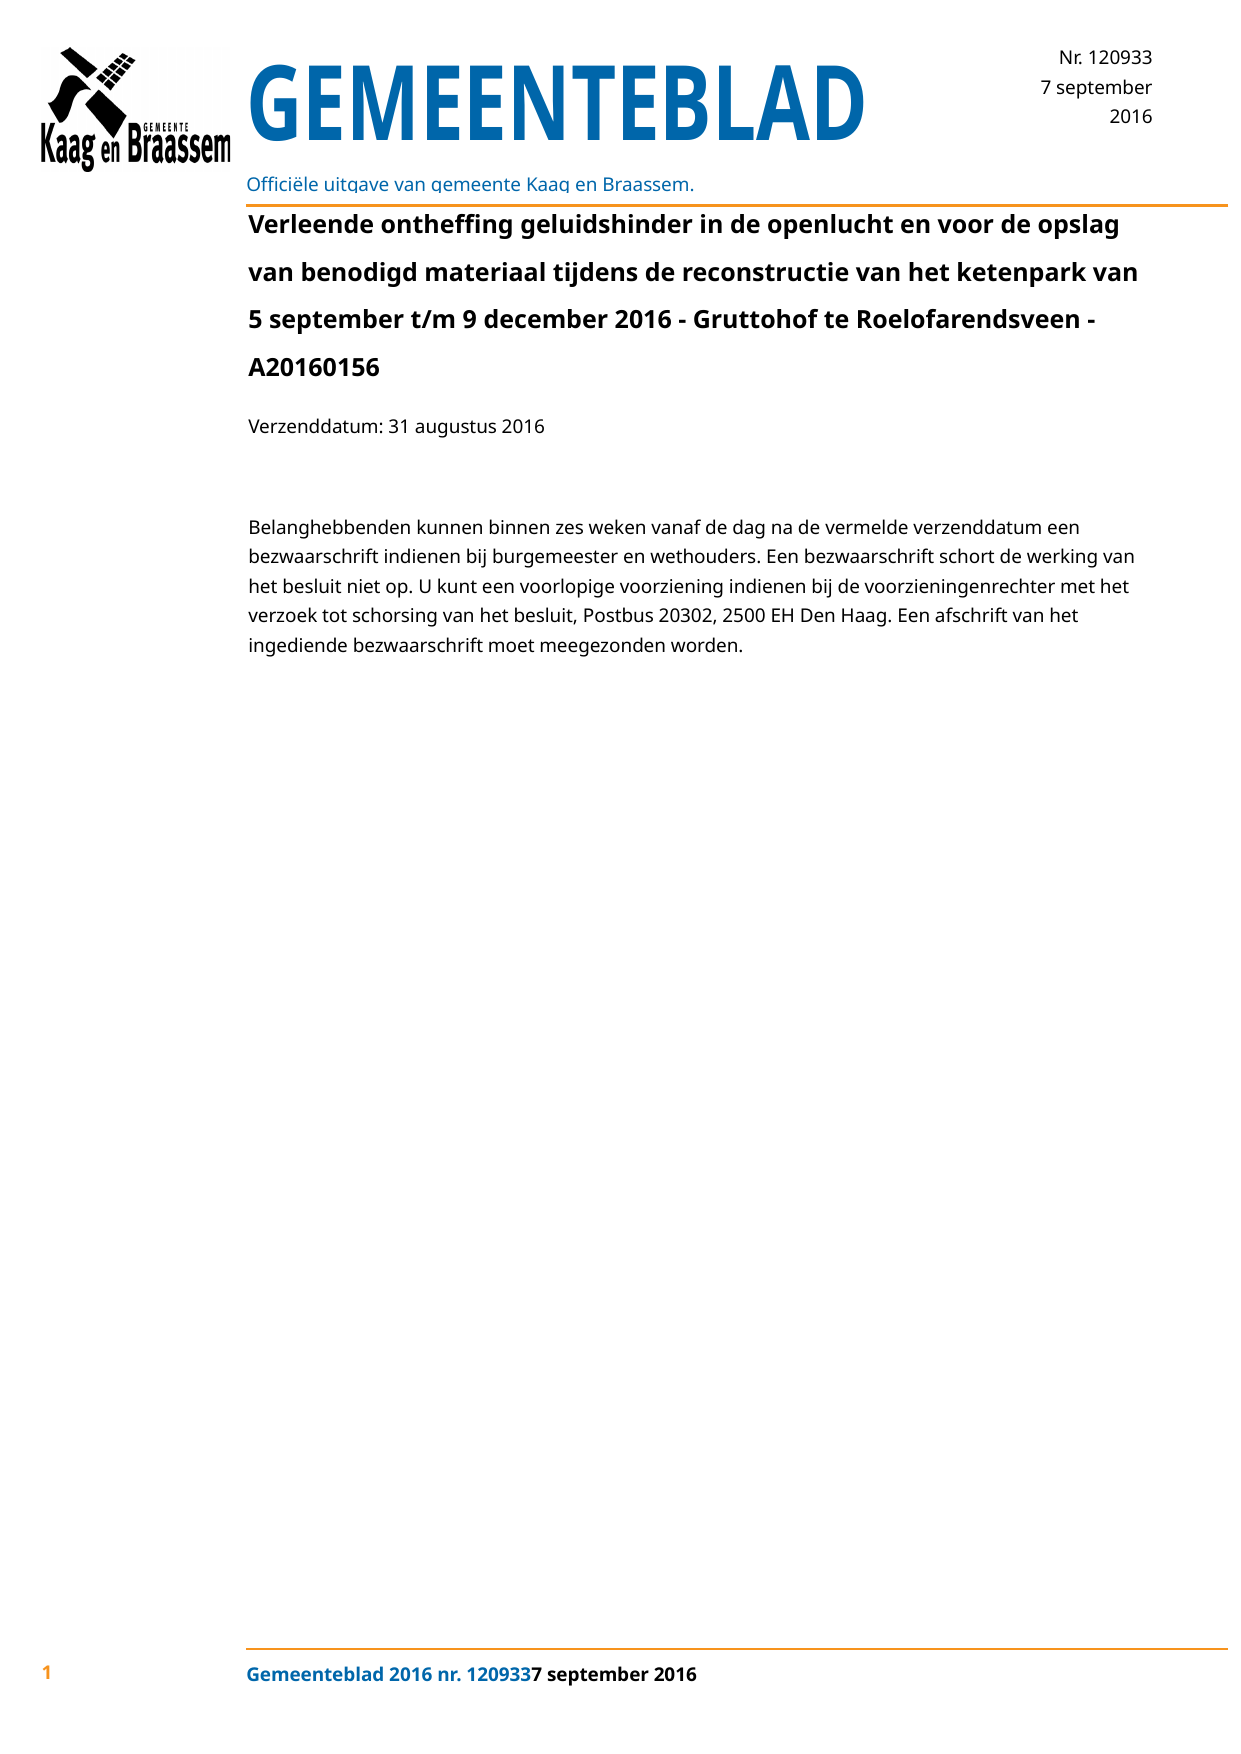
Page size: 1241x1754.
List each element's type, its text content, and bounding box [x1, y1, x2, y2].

text Verzenddatum: 31 augustus 2016 [248, 413, 1152, 439]
text Belanghebbenden kunnen binnen zes weken vanaf de dag na de vermelde verzenddatum een bezwaarschrift indienen bij burgemeester en wethouders. Een bezwaarschrift schort de werking van het besluit niet op. U kunt een voorlopige voorziening indienen bij de voorzieningenrechter met het verzoek tot schorsing van het besluit, Postbus 20302, 2500 EH Den Haag. Een afschrift van het ingediende bezwaarschrift moet meegezonden worden. [248, 514, 1152, 658]
text Verleende ontheffing geluidshinder in de openlucht en voor de opslag van benodigd materiaal tijdens de reconstructie van het ketenpark van 5 september t/m 9 december 2016 - Gruttohof te Roelofarendsveen - A20160156 [248, 207, 1152, 384]
picture [41, 47, 231, 172]
